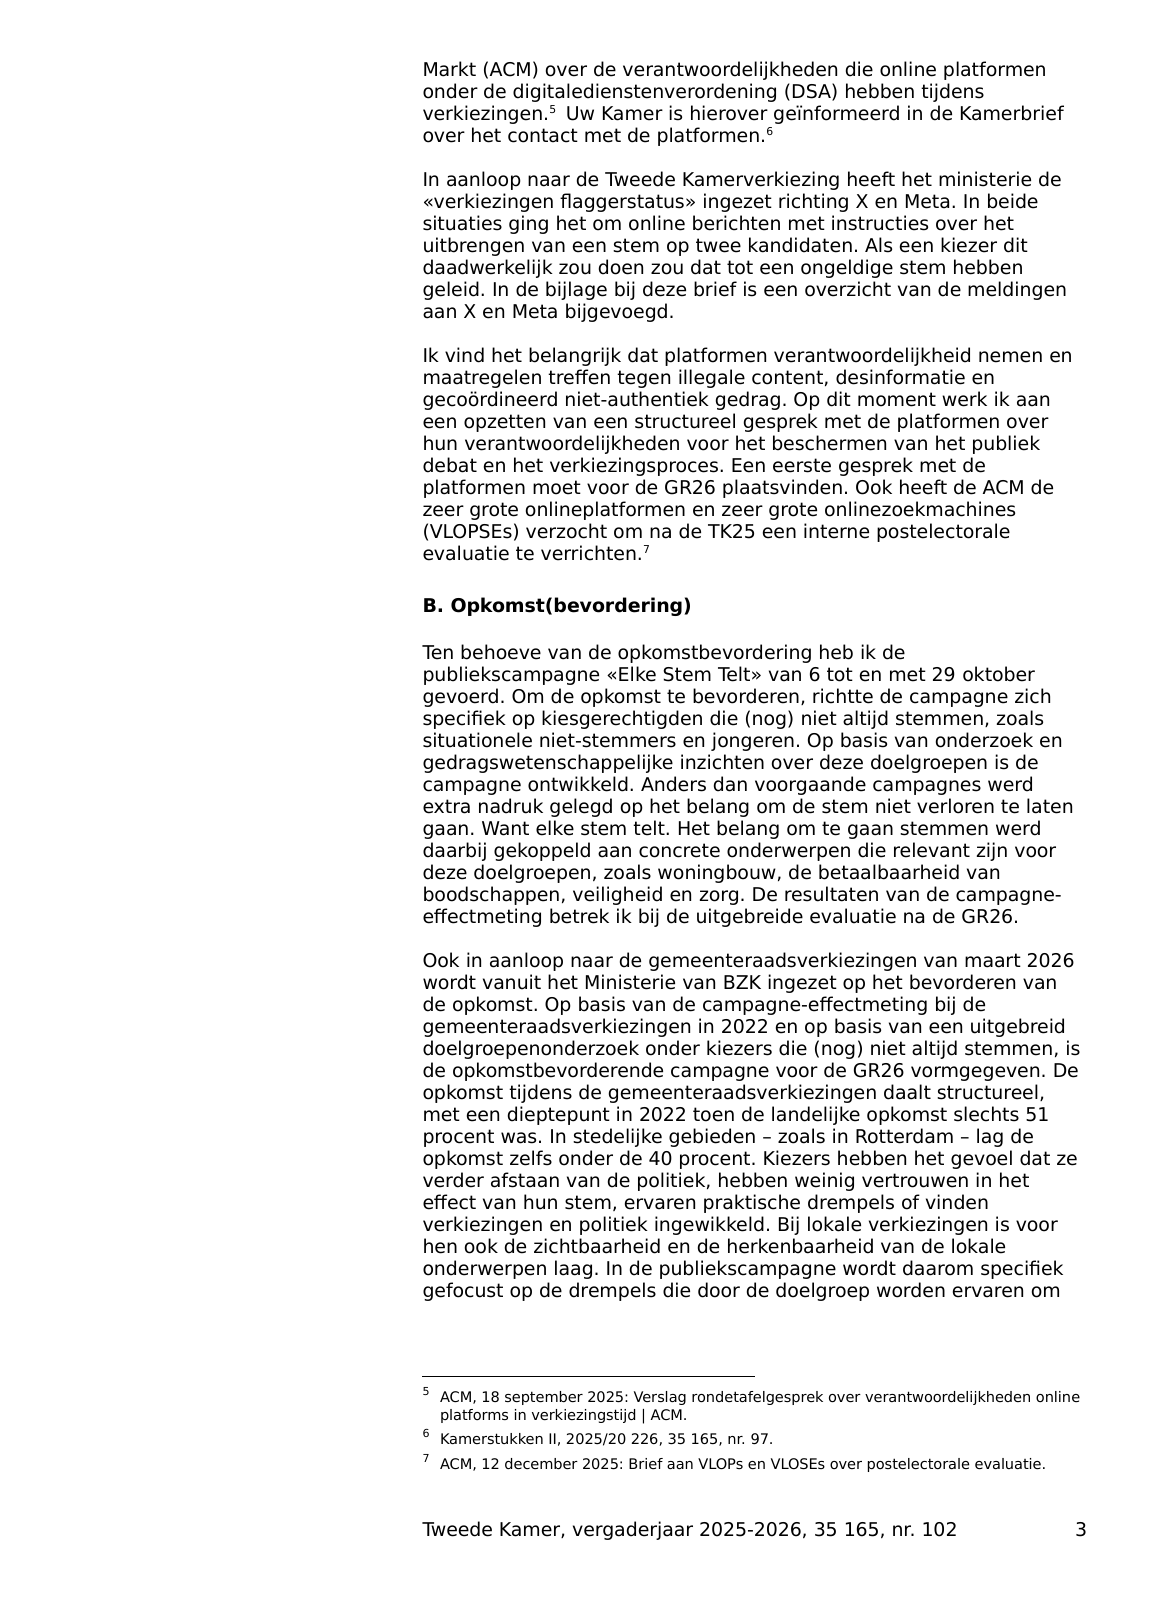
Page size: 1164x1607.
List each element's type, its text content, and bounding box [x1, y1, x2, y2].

text ACM, 12 december 2025: Brief aan VLOPs en VLOSEs over postelectorale evaluatie. [422, 1452, 1087, 1474]
text Ook in aanloop naar de gemeenteraadsverkiezingen van maart 2026 wordt vanuit het Ministerie van BZK ingezet op het bevorderen van de opkomst. Op basis van de campagne-effectmeting bij de gemeenteraadsverkiezingen in 2022 en op basis van een uitgebreid doelgroepenonderzoek onder kiezers die (nog) niet altijd stemmen, is de opkomstbevorderende campagne voor de GR26 vormgegeven. De opkomst tijdens de gemeenteraadsverkiezingen daalt structureel, met een dieptepunt in 2022 toen de landelijke opkomst slechts 51 procent was. In stedelijke gebieden – zoals in Rotterdam – lag de opkomst zelfs onder de 40 procent. Kiezers hebben het gevoel dat ze verder afstaan van de politiek, hebben weinig vertrouwen in het effect van hun stem, ervaren praktische drempels of vinden verkiezingen en politiek ingewikkeld. Bij lokale verkiezingen is voor hen ook de zichtbaarheid en de herkenbaarheid van de lokale onderwerpen laag. In de publiekscampagne wordt daarom specifiek gefocust op de drempels die door de doelgroep worden ervaren om [422, 950, 1087, 1302]
text Ik vind het belangrijk dat platformen verantwoordelijkheid nemen en maatregelen treffen tegen illegale content, desinformatie en gecoördineerd niet-authentiek gedrag. Op dit moment werk ik aan een opzetten van een structureel gesprek met de platformen over hun verantwoordelijkheden voor het beschermen van het publiek debat en het verkiezingsproces. Een eerste gesprek met de platformen moet voor de GR26 plaatsvinden. Ook heeft de ACM de zeer grote onlineplatformen en zeer grote onlinezoekmachines (VLOPSEs) verzocht om na de TK25 een interne postelectorale evaluatie te verrichten. [422, 345, 1087, 565]
text ACM, 18 september 2025: Verslag rondetafelgesprek over verantwoordelijkheden online platforms in verkiezingstijd | ACM. [422, 1385, 1087, 1424]
subtitle B. Opkomst(bevordering) [422, 595, 1087, 617]
text Ten behoeve van de opkomstbevordering heb ik de publiekscampagne «Elke Stem Telt» van 6 tot en met 29 oktober gevoerd. Om de opkomst te bevorderen, richtte de campagne zich specifiek op kiesgerechtigden die (nog) niet altijd stemmen, zoals situationele niet-stemmers en jongeren. Op basis van onderzoek en gedragswetenschappelijke inzichten over deze doelgroepen is de campagne ontwikkeld. Anders dan voorgaande campagnes werd extra nadruk gelegd op het belang om de stem niet verloren te laten gaan. Want elke stem telt. Het belang om te gaan stemmen werd daarbij gekoppeld aan concrete onderwerpen die relevant zijn voor deze doelgroepen, zoals woningbouw, de betaalbaarheid van boodschappen, veiligheid en zorg. De resultaten van de campagne-effectmeting betrek ik bij de uitgebreide evaluatie na de GR26. [422, 642, 1087, 928]
text Markt (ACM) over de verantwoordelijkheden die online platformen onder de digitaledienstenverordening (DSA) hebben tijdens verkiezingen. Uw Kamer is hierover geïnformeerd in de Kamerbrief over het contact met de platformen. [422, 59, 1087, 147]
text In aanloop naar de Tweede Kamerverkiezing heeft het ministerie de «verkiezingen flaggerstatus» ingezet richting X en Meta. In beide situaties ging het om online berichten met instructies over het uitbrengen van een stem op twee kandidaten. Als een kiezer dit daadwerkelijk zou doen zou dat tot een ongeldige stem hebben geleid. In de bijlage bij deze brief is een overzicht van de meldingen aan X en Meta bijgevoegd. [422, 169, 1087, 323]
text Kamerstukken II, 2025/20 226, 35 165, nr. 97. [422, 1427, 1087, 1449]
